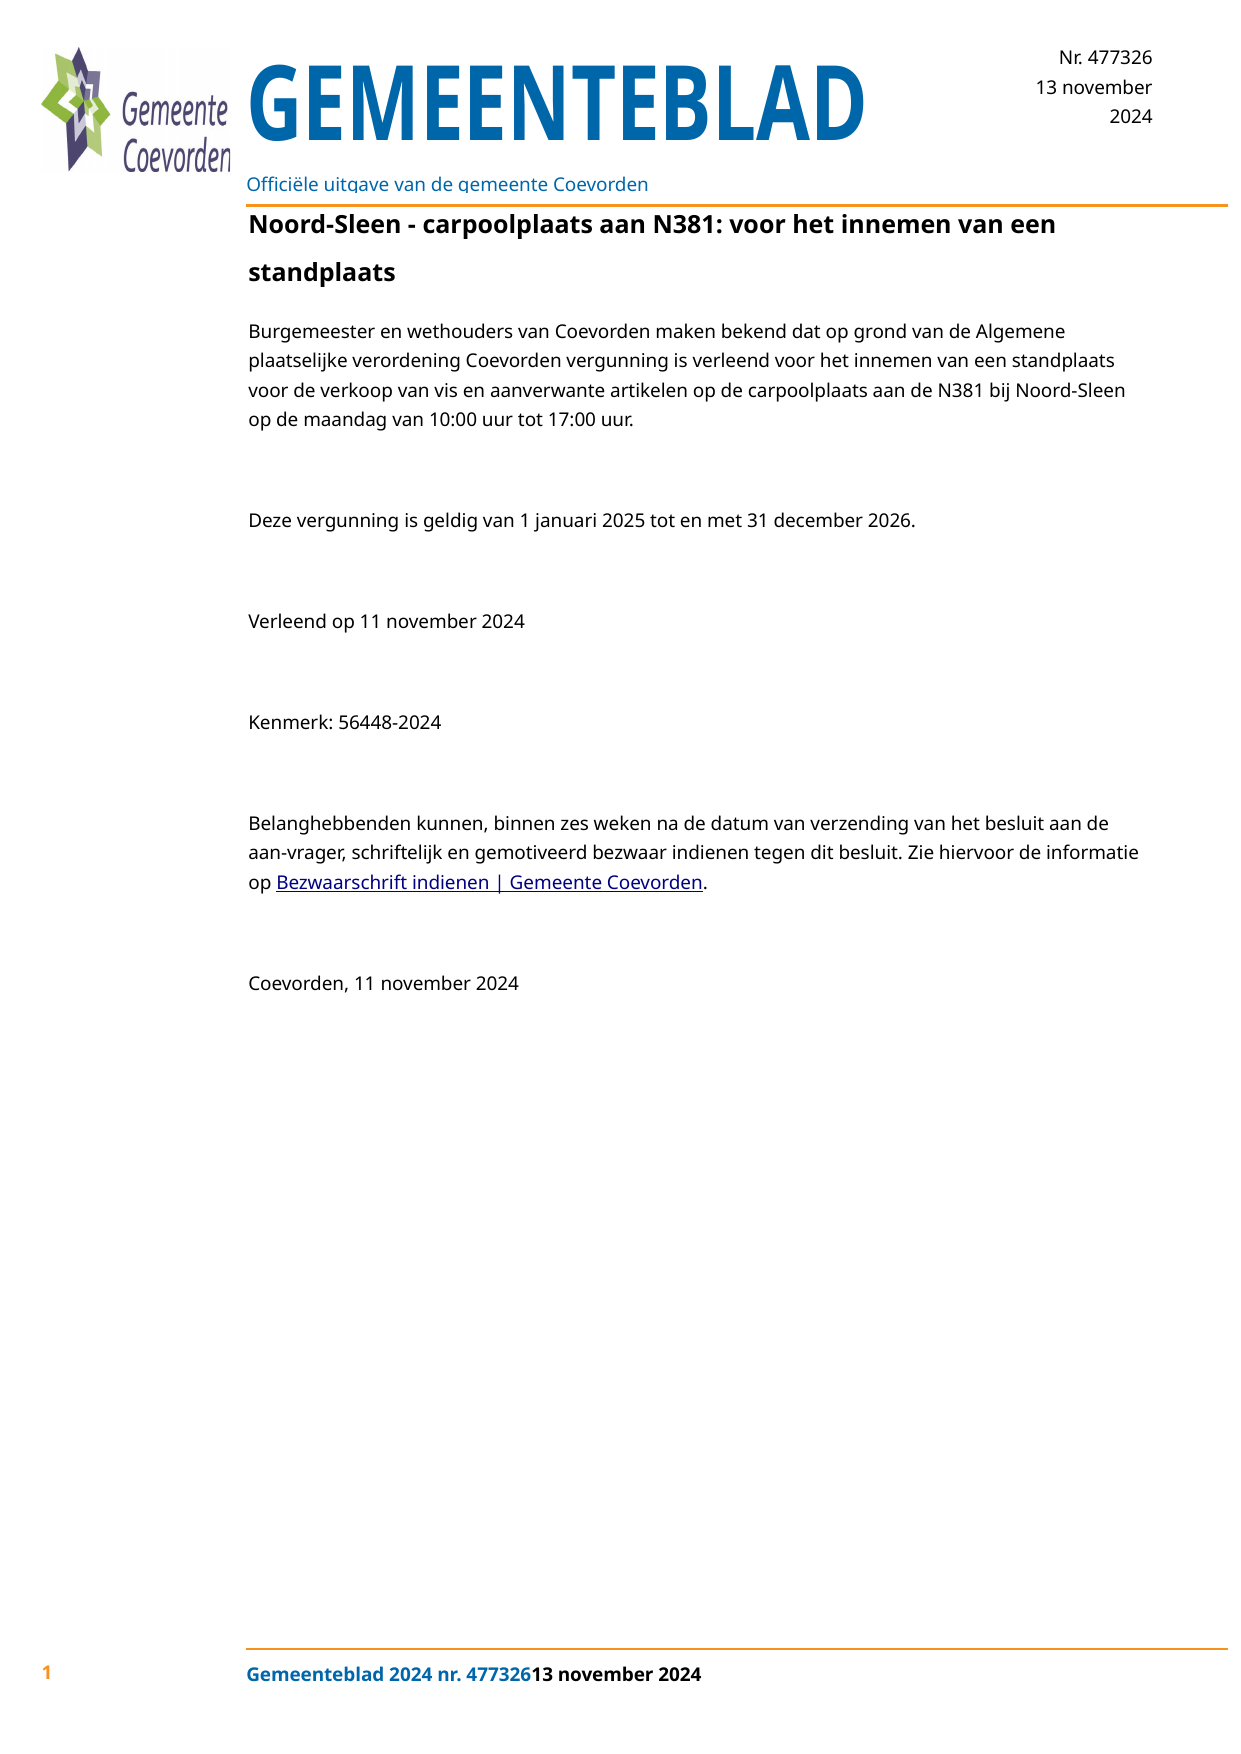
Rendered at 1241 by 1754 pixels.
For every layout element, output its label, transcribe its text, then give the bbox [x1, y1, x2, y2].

text Belanghebbenden kunnen, binnen zes weken na de datum van verzending van het besluit aan de aan-vrager, schriftelijk en gemotiveerd bezwaar indienen tegen dit besluit. Zie hiervoor de informatie op Bezwaarschrift indienen | Gemeente Coevorden. [248, 810, 1152, 895]
text Deze vergunning is geldig van 1 januari 2025 tot en met 31 december 2026. [248, 507, 1152, 533]
text Noord-Sleen - carpoolplaats aan N381: voor het innemen van een standplaats [248, 207, 1152, 288]
text Verleend op 11 november 2024 [248, 608, 1152, 634]
picture [41, 47, 231, 172]
text Coevorden, 11 november 2024 [248, 970, 1152, 996]
text Kenmerk: 56448-2024 [248, 709, 1152, 735]
text Burgemeester en wethouders van Coevorden maken bekend dat op grond van de Algemene plaatselijke verordening Coevorden vergunning is verleend voor het innemen van een standplaats voor de verkoop van vis en aanverwante artikelen op de carpoolplaats aan de N381 bij Noord-Sleen op de maandag van 10:00 uur tot 17:00 uur. [248, 318, 1152, 432]
